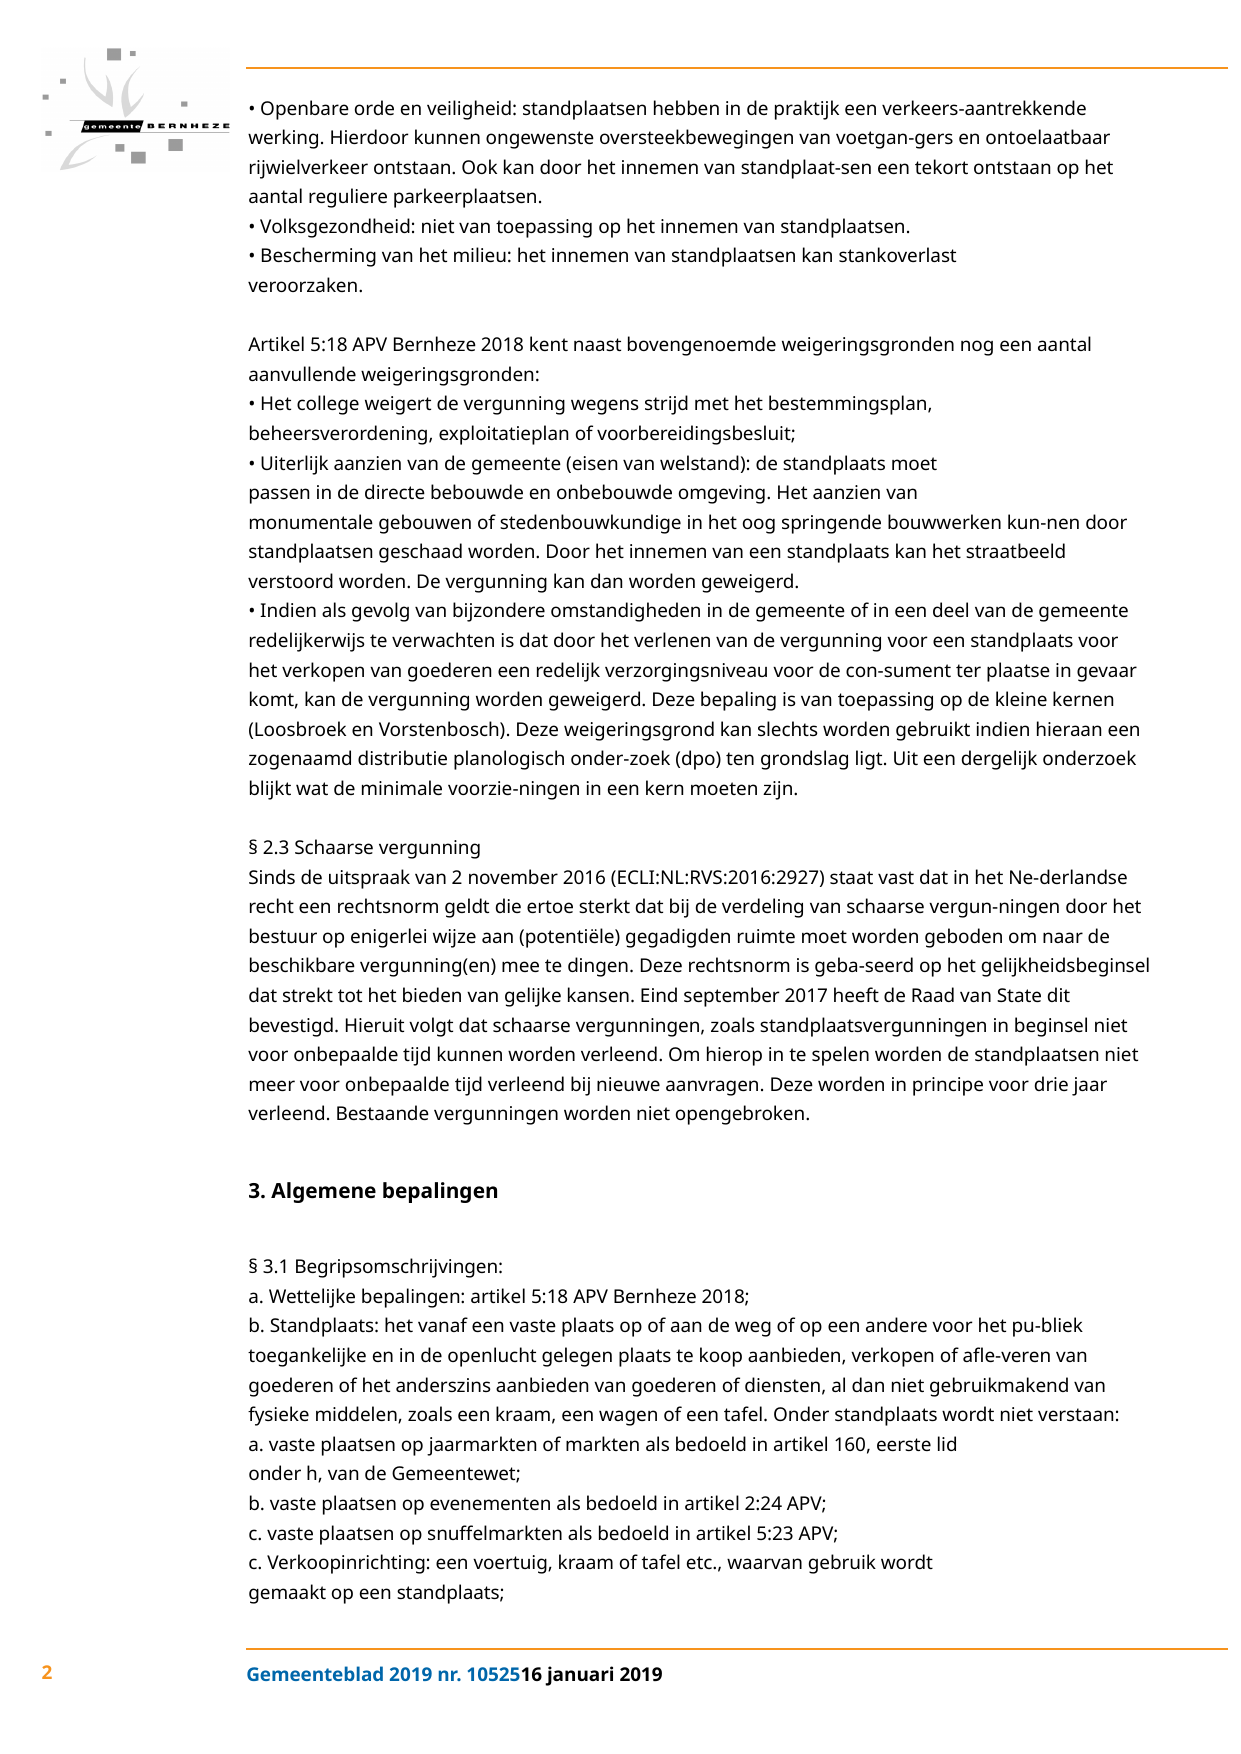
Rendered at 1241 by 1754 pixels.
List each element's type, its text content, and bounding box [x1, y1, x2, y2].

text 3. Algemene bepalingen [248, 1176, 1152, 1204]
text • Bescherming van het milieu: het innemen van standplaatsen kan stankoverlast [248, 243, 1152, 268]
text a. Wettelijke bepalingen: artikel 5:18 APV Bernheze 2018; [248, 1283, 1152, 1309]
text monumentale gebouwen of stedenbouwkundige in het oog springende bouwwerken kun-nen door standplaatsen geschaad worden. Door het innemen van een standplaats kan het straatbeeld verstoord worden. De vergunning kan dan worden geweigerd. [248, 509, 1152, 594]
text b. vaste plaatsen op evenementen als bedoeld in artikel 2:24 APV; [248, 1490, 1152, 1516]
text veroorzaken. [248, 272, 1152, 298]
text • Openbare orde en veiligheid: standplaatsen hebben in de praktijk een verkeers-aantrekkende werking. Hierdoor kunnen ongewenste oversteekbewegingen van voetgan-gers en ontoelaatbaar rijwielverkeer ontstaan. Ook kan door het innemen van standplaat-sen een tekort ontstaan op het aantal reguliere parkeerplaatsen. [248, 95, 1152, 209]
text passen in de directe bebouwde en onbebouwde omgeving. Het aanzien van [248, 479, 1152, 505]
text • Volksgezondheid: niet van toepassing op het innemen van standplaatsen. [248, 213, 1152, 239]
text c. Verkoopinrichting: een voertuig, kraam of tafel etc., waarvan gebruik wordt [248, 1549, 1152, 1575]
text b. Standplaats: het vanaf een vaste plaats op of aan de weg of op een andere voor het pu-bliek toegankelijke en in de openlucht gelegen plaats te koop aanbieden, verkopen of afle-veren van goederen of het anderszins aanbieden van goederen of diensten, al dan niet gebruikmakend van fysieke middelen, zoals een kraam, een wagen of een tafel. Onder standplaats wordt niet verstaan: [248, 1313, 1152, 1427]
text Sinds de uitspraak van 2 november 2016 (ECLI:NL:RVS:2016:2927) staat vast dat in het Ne-derlandse recht een rechtsnorm geldt die ertoe sterkt dat bij de verdeling van schaarse vergun-ningen door het bestuur op enigerlei wijze aan (potentiële) gegadigden ruimte moet worden geboden om naar de beschikbare vergunning(en) mee te dingen. Deze rechtsnorm is geba-seerd op het gelijkheidsbeginsel dat strekt tot het bieden van gelijke kansen. Eind september 2017 heeft de Raad van State dit bevestigd. Hieruit volgt dat schaarse vergunningen, zoals standplaatsvergunningen in beginsel niet voor onbepaalde tijd kunnen worden verleend. Om hierop in te spelen worden de standplaatsen niet meer voor onbepaalde tijd verleend bij nieuwe aanvragen. Deze worden in principe voor drie jaar verleend. Bestaande vergunningen worden niet opengebroken. [248, 864, 1152, 1126]
picture [41, 47, 231, 172]
text • Uiterlijk aanzien van de gemeente (eisen van welstand): de standplaats moet [248, 450, 1152, 476]
text onder h, van de Gemeentewet; [248, 1461, 1152, 1486]
text • Het college weigert de vergunning wegens strijd met het bestemmingsplan, [248, 391, 1152, 416]
text Artikel 5:18 APV Bernheze 2018 kent naast bovengenoemde weigeringsgronden nog een aantal aanvullende weigeringsgronden: [248, 331, 1152, 387]
text § 3.1 Begripsomschrijvingen: [248, 1253, 1152, 1279]
text § 2.3 Schaarse vergunning [248, 834, 1152, 860]
text gemaakt op een standplaats; [248, 1579, 1152, 1605]
text a. vaste plaatsen op jaarmarkten of markten als bedoeld in artikel 160, eerste lid [248, 1431, 1152, 1457]
text • Indien als gevolg van bijzondere omstandigheden in de gemeente of in een deel van de gemeente redelijkerwijs te verwachten is dat door het verlenen van de vergunning voor een standplaats voor het verkopen van goederen een redelijk verzorgingsniveau voor de con-sument ter plaatse in gevaar komt, kan de vergunning worden geweigerd. Deze bepaling is van toepassing op de kleine kernen (Loosbroek en Vorstenbosch). Deze weigeringsgrond kan slechts worden gebruikt indien hieraan een zogenaamd distributie planologisch onder-zoek (dpo) ten grondslag ligt. Uit een dergelijk onderzoek blijkt wat de minimale voorzie-ningen in een kern moeten zijn. [248, 598, 1152, 801]
text c. vaste plaatsen op snuffelmarkten als bedoeld in artikel 5:23 APV; [248, 1520, 1152, 1546]
text beheersverordening, exploitatieplan of voorbereidingsbesluit; [248, 420, 1152, 446]
